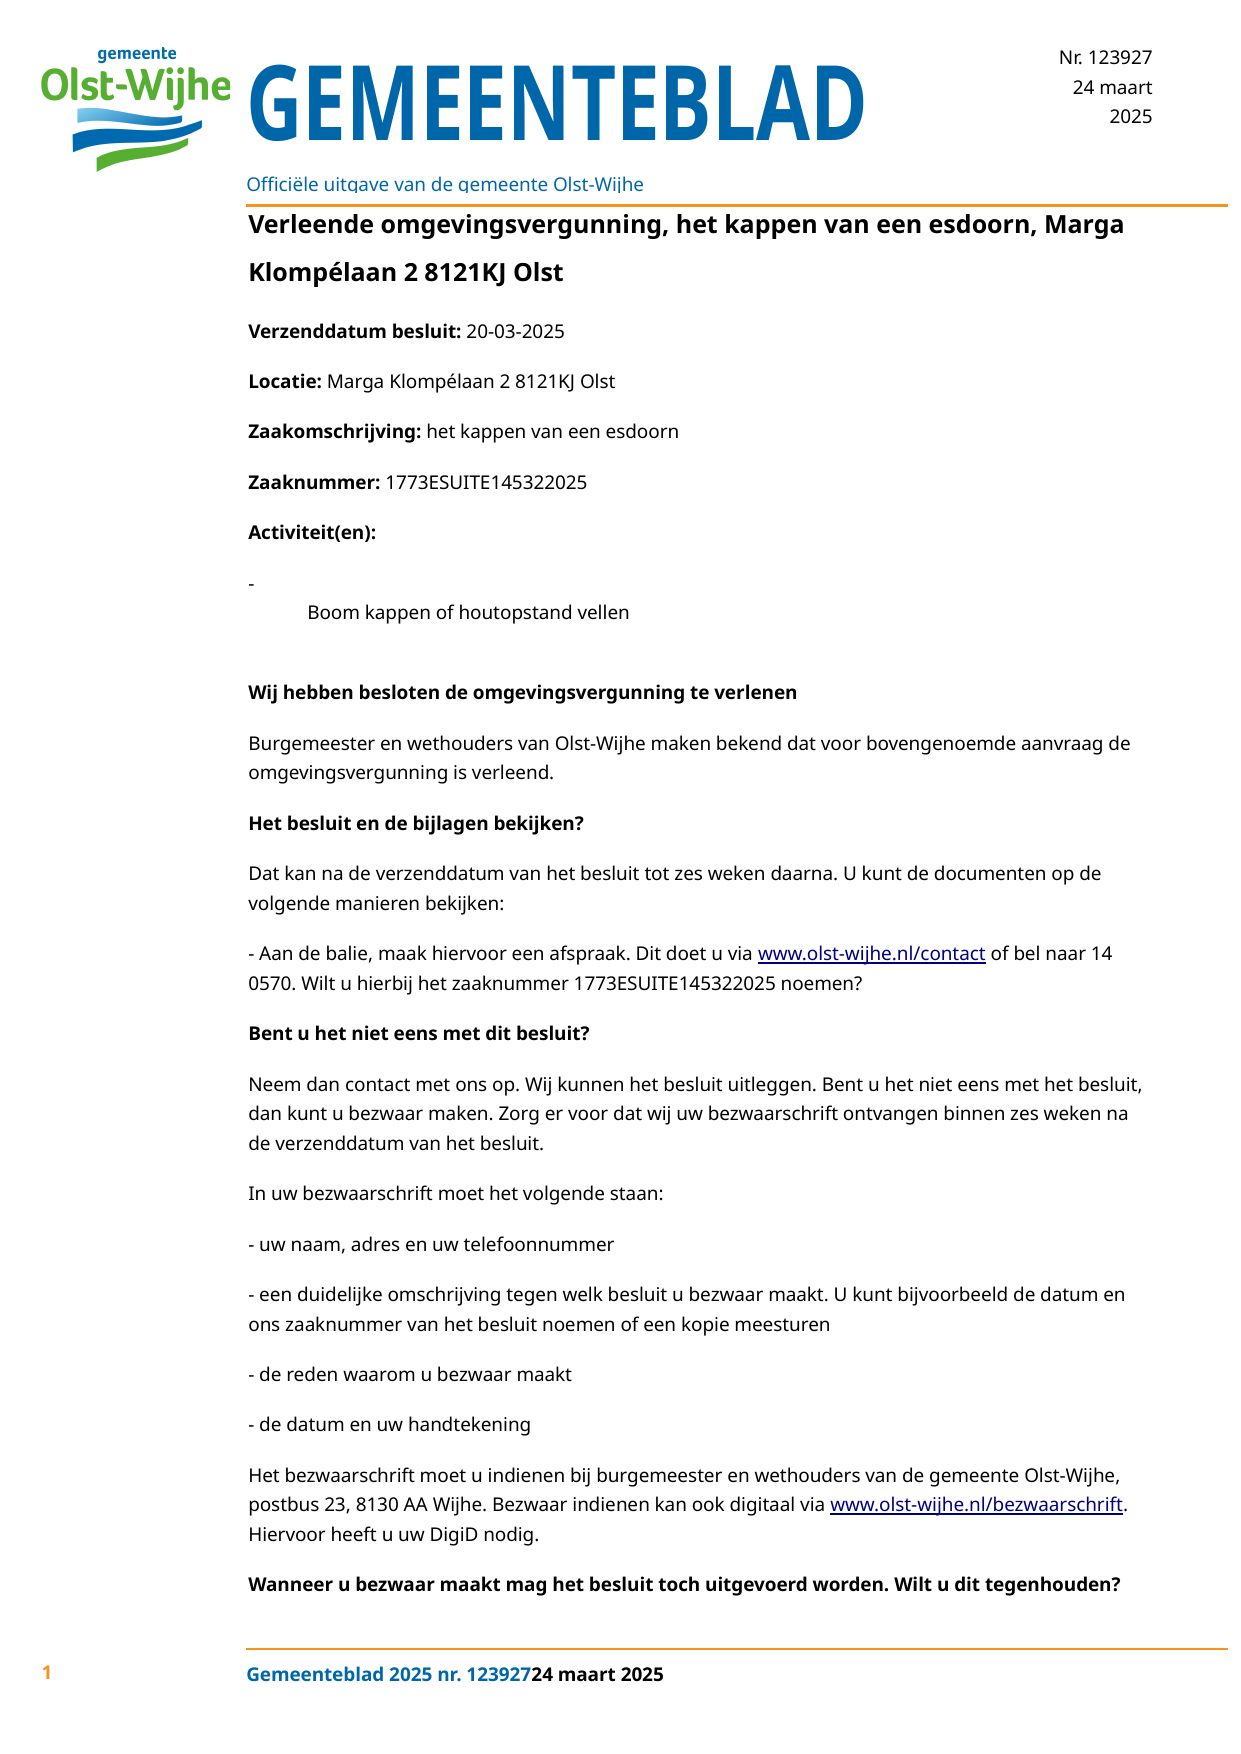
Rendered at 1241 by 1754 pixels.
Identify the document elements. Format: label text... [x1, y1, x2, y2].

text Neem dan contact met ons op. Wij kunnen het besluit uitleggen. Bent u het niet eens met het besluit, dan kunt u bezwaar maken. Zorg er voor dat wij uw bezwaarschrift ontvangen binnen zes weken na de verzenddatum van het besluit. [248, 1071, 1152, 1156]
text - uw naam, adres en uw telefoonnummer [248, 1231, 1152, 1257]
text Activiteit(en): [248, 519, 1152, 545]
text Burgemeester en wethouders van Olst-Wijhe maken bekend dat voor bovengenoemde aanvraag de omgevingsvergunning is verleend. [248, 730, 1152, 785]
list Boom kappen of houtopstand vellen [248, 599, 1152, 625]
text Verzenddatum besluit: 20-03-2025 [248, 318, 1152, 344]
text Dat kan na de verzenddatum van het besluit tot zes weken daarna. U kunt de documenten op de volgende manieren bekijken: [248, 860, 1152, 916]
text Locatie: Marga Klompélaan 2 8121KJ Olst [248, 368, 1152, 394]
text - een duidelijke omschrijving tegen welk besluit u bezwaar maakt. U kunt bijvoorbeeld de datum en ons zaaknummer van het besluit noemen of een kopie meesturen [248, 1281, 1152, 1337]
text Verleende omgevingsvergunning, het kappen van een esdoorn, Marga Klompélaan 2 8121KJ Olst [248, 207, 1152, 288]
text Bent u het niet eens met dit besluit? [248, 1020, 1152, 1046]
text Wanneer u bezwaar maakt mag het besluit toch uitgevoerd worden. Wilt u dit tegenhouden? [248, 1572, 1152, 1597]
text - de datum en uw handtekening [248, 1412, 1152, 1437]
text Zaaknummer: 1773ESUITE145322025 [248, 469, 1152, 495]
text Wij hebben besloten de omgevingsvergunning te verlenen [248, 679, 1152, 705]
picture [41, 47, 231, 172]
text - de reden waarom u bezwaar maakt [248, 1361, 1152, 1387]
text - Aan de balie, maak hiervoor een afspraak. Dit doet u via www.olst-wijhe.nl/contact of bel naar 14 0570. Wilt u hierbij het zaaknummer 1773ESUITE145322025 noemen? [248, 940, 1152, 996]
text Het besluit en de bijlagen bekijken? [248, 810, 1152, 836]
text Zaakomschrijving: het kappen van een esdoorn [248, 419, 1152, 444]
text Het bezwaarschrift moet u indienen bij burgemeester en wethouders van de gemeente Olst-Wijhe, postbus 23, 8130 AA Wijhe. Bezwaar indienen kan ook digitaal via www.olst-wijhe.nl/bezwaarschrift. Hiervoor heeft u uw DigiD nodig. [248, 1462, 1152, 1547]
text In uw bezwaarschrift moet het volgende staan: [248, 1180, 1152, 1206]
